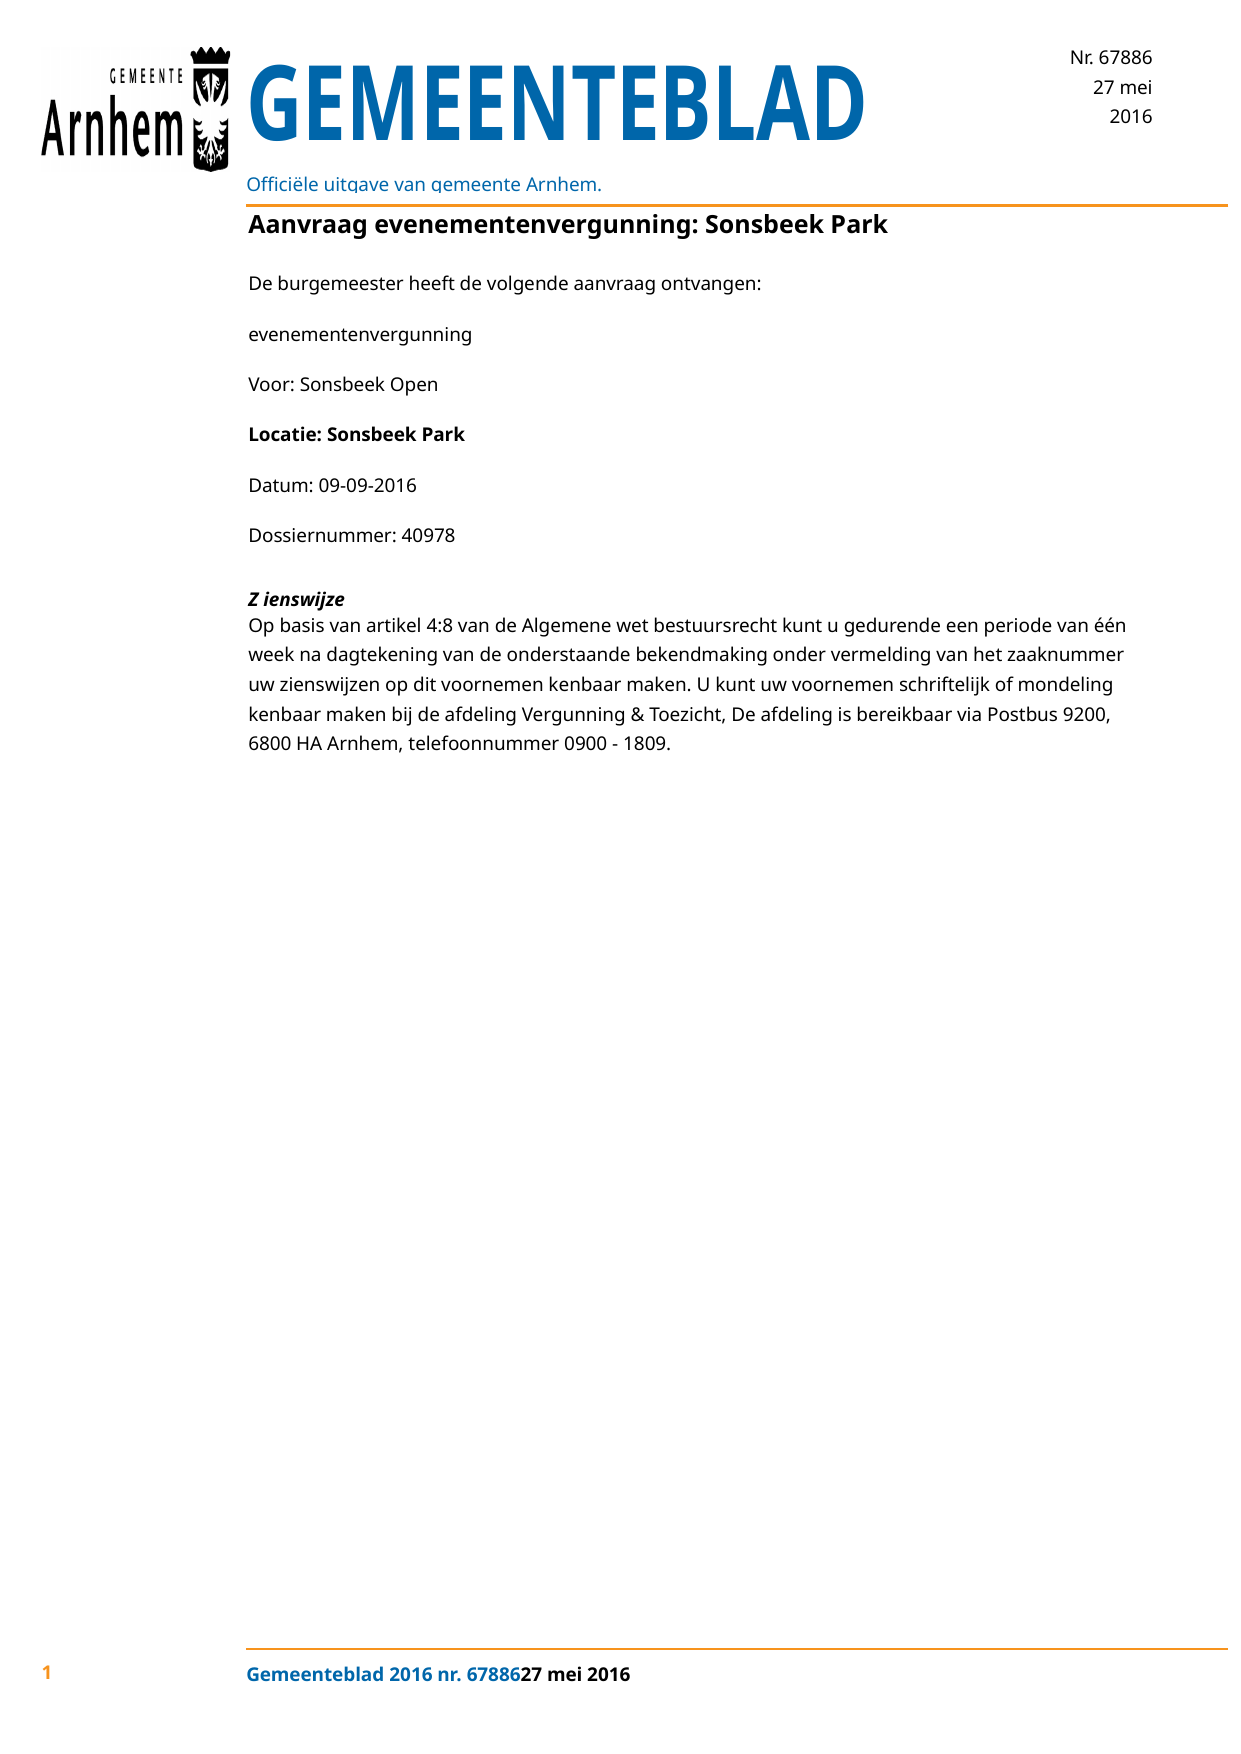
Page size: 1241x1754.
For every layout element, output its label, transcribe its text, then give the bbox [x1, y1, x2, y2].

text De burgemeester heeft de volgende aanvraag ontvangen: [248, 270, 1152, 296]
text Dossiernummer: 40978 [248, 522, 1152, 548]
text Op basis van artikel 4:8 van de Algemene wet bestuursrecht kunt u gedurende een periode van één week na dagtekening van de onderstaande bekendmaking onder vermelding van het zaaknummer uw zienswijzen op dit voornemen kenbaar maken. U kunt uw voornemen schriftelijk of mondeling kenbaar maken bij de afdeling Vergunning & Toezicht, De afdeling is bereikbaar via Postbus 9200, 6800 HA Arnhem, telefoonnummer 0900 - 1809. [248, 612, 1152, 756]
text Z ienswijze [248, 586, 1152, 612]
text Voor: Sonsbeek Open [248, 371, 1152, 397]
text evenementenvergunning [248, 321, 1152, 346]
text Locatie: Sonsbeek Park [248, 422, 1152, 447]
text Aanvraag evenementenvergunning: Sonsbeek Park [248, 207, 1152, 241]
picture [41, 47, 231, 172]
text Datum: 09-09-2016 [248, 472, 1152, 498]
